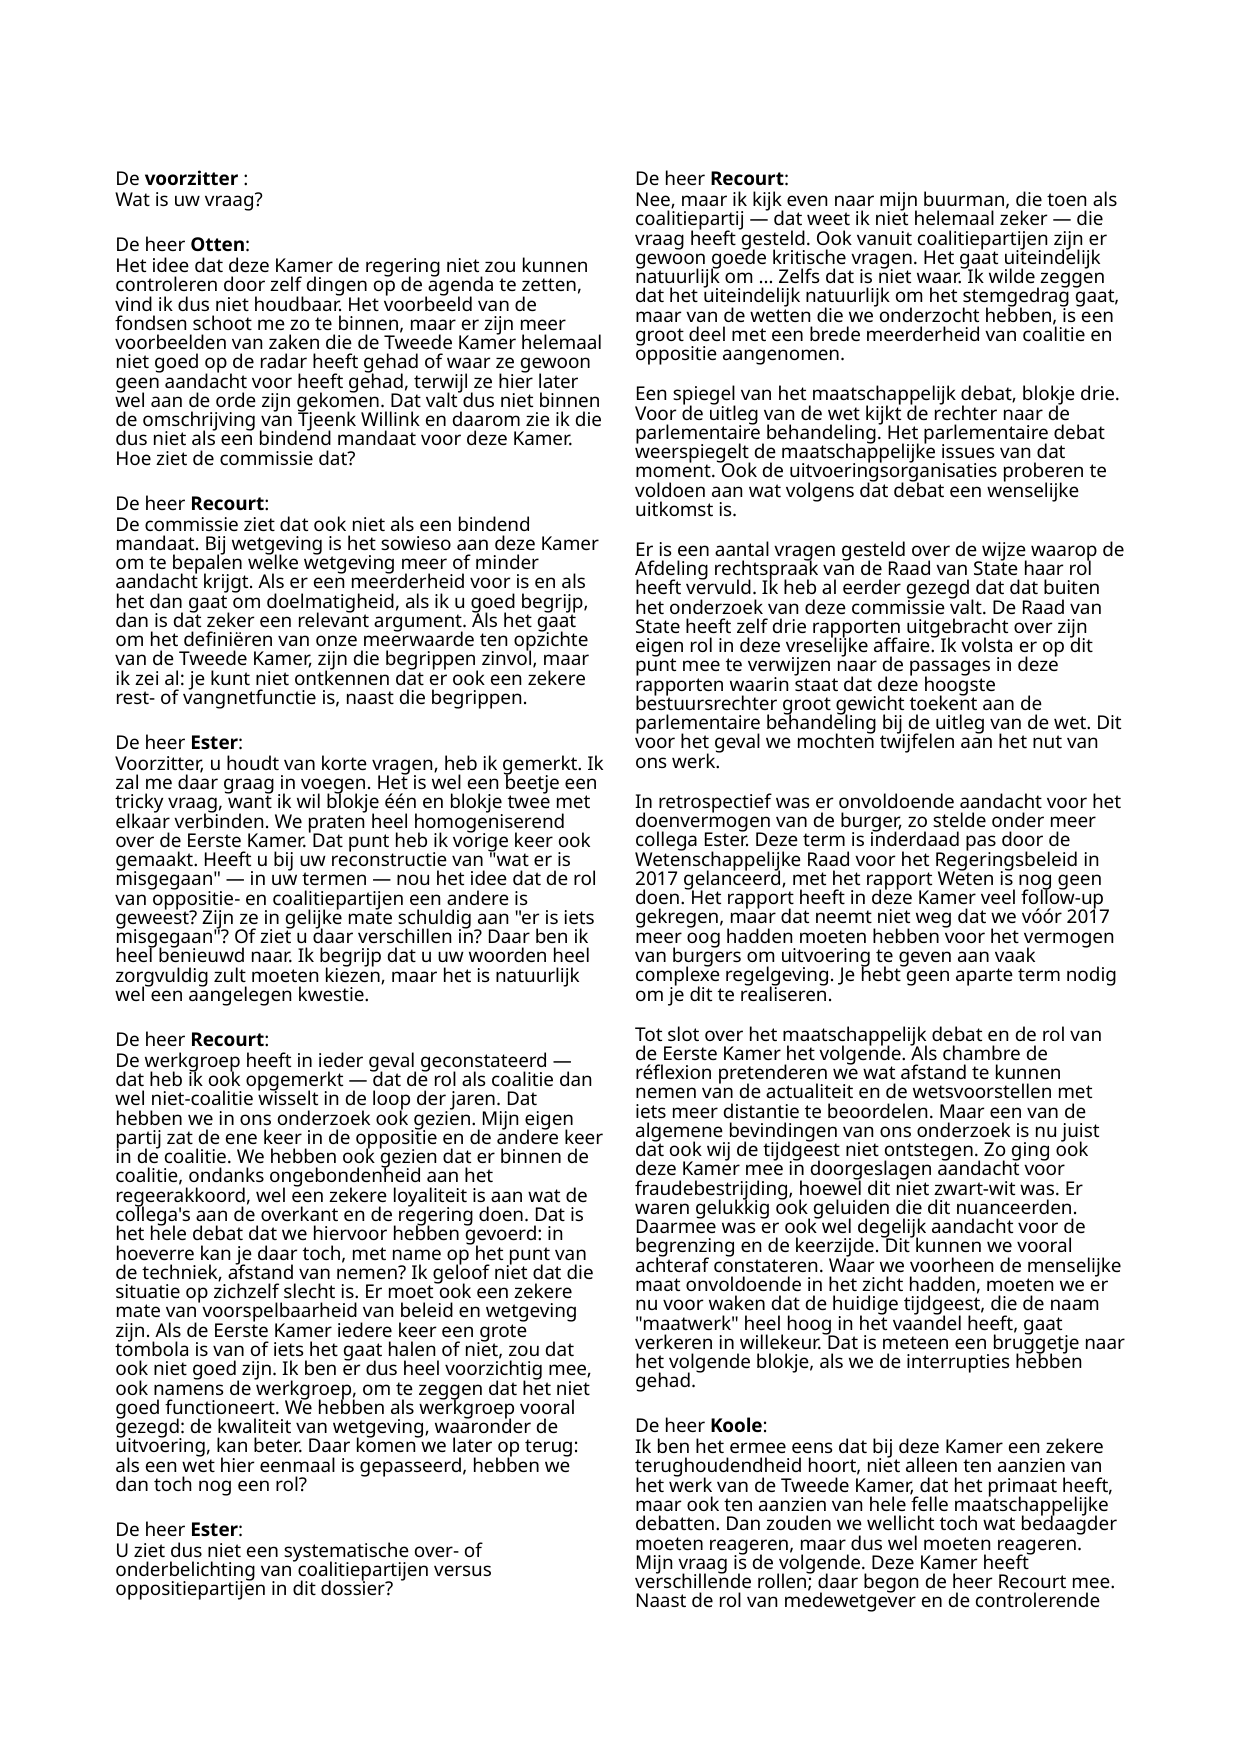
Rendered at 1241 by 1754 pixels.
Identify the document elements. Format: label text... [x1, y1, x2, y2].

text Tot slot over het maatschappelijk debat en de rol van de Eerste Kamer het volgende. Als chambre de réflexion pretenderen we wat afstand te kunnen nemen van de actualiteit en de wetsvoorstellen met iets meer distantie te beoordelen. Maar een van de algemene bevindingen van ons onderzoek is nu juist dat ook wij de tijdgeest niet ontstegen. Zo ging ook deze Kamer mee in doorgeslagen aandacht voor fraudebestrijding, hoewel dit niet zwart-wit was. Er waren gelukkig ook geluiden die dit nuanceerden. Daarmee was er ook wel degelijk aandacht voor de begrenzing en de keerzijde. Dit kunnen we vooral achteraf constateren. Waar we voorheen de menselijke maat onvoldoende in het zicht hadden, moeten we er nu voor waken dat de huidige tijdgeest, die de naam "maatwerk" heel hoog in het vaandel heeft, gaat verkeren in willekeur. Dat is meteen een bruggetje naar het volgende blokje, als we de interrupties hebben gehad. [635, 1026, 1125, 1392]
text Wat is uw vraag? [115, 191, 605, 210]
text De heer Ester: [115, 1516, 605, 1542]
text De heer Recourt: [635, 165, 1125, 191]
text Het idee dat deze Kamer de regering niet zou kunnen controleren door zelf dingen op de agenda te zetten, vind ik dus niet houdbaar. Het voorbeeld van de fondsen schoot me zo te binnen, maar er zijn meer voorbeelden van zaken die de Tweede Kamer helemaal niet goed op de radar heeft gehad of waar ze gewoon geen aandacht voor heeft gehad, terwijl ze hier later wel aan de orde zijn gekomen. Dat valt dus niet binnen de omschrijving van Tjeenk Willink en daarom zie ik die dus niet als een bindend mandaat voor deze Kamer. Hoe ziet de commissie dat? [115, 257, 605, 469]
text Ik ben het ermee eens dat bij deze Kamer een zekere terughoudendheid hoort, niet alleen ten aanzien van het werk van de Tweede Kamer, dat het primaat heeft, maar ook ten aanzien van hele felle maatschappelijke debatten. Dan zouden we wellicht toch wat bedaagder moeten reageren, maar dus wel moeten reageren. Mijn vraag is de volgende. Deze Kamer heeft verschillende rollen; daar begon de heer Recourt mee. Naast de rol van medewetgever en de controlerende [635, 1438, 1125, 1612]
text De heer Koole: [635, 1412, 1125, 1438]
text De heer Ester: [115, 729, 605, 755]
text Er is een aantal vragen gesteld over de wijze waarop de Afdeling rechtspraak van de Raad van State haar rol heeft vervuld. Ik heb al eerder gezegd dat dat buiten het onderzoek van deze commissie valt. De Raad van State heeft zelf drie rapporten uitgebracht over zijn eigen rol in deze vreselijke affaire. Ik volsta er op dit punt mee te verwijzen naar de passages in deze rapporten waarin staat dat deze hoogste bestuursrechter groot gewicht toekent aan de parlementaire behandeling bij de uitleg van de wet. Dit voor het geval we mochten twijfelen aan het nut van ons werk. [635, 541, 1125, 772]
text In retrospectief was er onvoldoende aandacht voor het doenvermogen van de burger, zo stelde onder meer collega Ester. Deze term is inderdaad pas door de Wetenschappelijke Raad voor het Regeringsbeleid in 2017 gelanceerd, met het rapport Weten is nog geen doen. Het rapport heeft in deze Kamer veel follow-up gekregen, maar dat neemt niet weg dat we vóór 2017 meer oog hadden moeten hebben voor het vermogen van burgers om uitvoering te geven aan vaak complexe regelgeving. Je hebt geen aparte term nodig om je dit te realiseren. [635, 793, 1125, 1005]
text De commissie ziet dat ook niet als een bindend mandaat. Bij wetgeving is het sowieso aan deze Kamer om te bepalen welke wetgeving meer of minder aandacht krijgt. Als er een meerderheid voor is en als het dan gaat om doelmatigheid, als ik u goed begrijp, dan is dat zeker een relevant argument. Als het gaat om het definiëren van onze meerwaarde ten opzichte van de Tweede Kamer, zijn die begrippen zinvol, maar ik zei al: je kunt niet ontkennen dat er ook een zekere rest- of vangnetfunctie is, naast die begrippen. [115, 516, 605, 708]
text De voorzitter : [115, 165, 605, 191]
text Nee, maar ik kijk even naar mijn buurman, die toen als coalitiepartij — dat weet ik niet helemaal zeker — die vraag heeft gesteld. Ook vanuit coalitiepartijen zijn er gewoon goede kritische vragen. Het gaat uiteindelijk natuurlijk om … Zelfs dat is niet waar. Ik wilde zeggen dat het uiteindelijk natuurlijk om het stemgedrag gaat, maar van de wetten die we onderzocht hebben, is een groot deel met een brede meerderheid van coalitie en oppositie aangenomen. [635, 191, 1125, 364]
text De heer Otten: [115, 231, 605, 257]
text De heer Recourt: [115, 1026, 605, 1052]
text De heer Recourt: [115, 490, 605, 516]
text De werkgroep heeft in ieder geval geconstateerd — dat heb ik ook opgemerkt — dat de rol als coalitie dan wel niet-coalitie wisselt in de loop der jaren. Dat hebben we in ons onderzoek ook gezien. Mijn eigen partij zat de ene keer in de oppositie en de andere keer in de coalitie. We hebben ook gezien dat er binnen de coalitie, ondanks ongebondenheid aan het regeerakkoord, wel een zekere loyaliteit is aan wat de collega's aan de overkant en de regering doen. Dat is het hele debat dat we hiervoor hebben gevoerd: in hoeverre kan je daar toch, met name op het punt van de techniek, afstand van nemen? Ik geloof niet dat die situatie op zichzelf slecht is. Er moet ook een zekere mate van voorspelbaarheid van beleid en wetgeving zijn. Als de Eerste Kamer iedere keer een grote tombola is van of iets het gaat halen of niet, zou dat ook niet goed zijn. Ik ben er dus heel voorzichtig mee, ook namens de werkgroep, om te zeggen dat het niet goed functioneert. We hebben als werkgroep vooral gezegd: de kwaliteit van wetgeving, waaronder de uitvoering, kan beter. Daar komen we later op terug: als een wet hier eenmaal is gepasseerd, hebben we dan toch nog een rol? [115, 1052, 605, 1495]
text Voorzitter, u houdt van korte vragen, heb ik gemerkt. Ik zal me daar graag in voegen. Het is wel een beetje een tricky vraag, want ik wil blokje één en blokje twee met elkaar verbinden. We praten heel homogeniserend over de Eerste Kamer. Dat punt heb ik vorige keer ook gemaakt. Heeft u bij uw reconstructie van "wat er is misgegaan" — in uw termen — nou het idee dat de rol van oppositie- en coalitiepartijen een andere is geweest? Zijn ze in gelijke mate schuldig aan "er is iets misgegaan"? Of ziet u daar verschillen in? Daar ben ik heel benieuwd naar. Ik begrijp dat u uw woorden heel zorgvuldig zult moeten kiezen, maar het is natuurlijk wel een aangelegen kwestie. [115, 755, 605, 1005]
text U ziet dus niet een systematische over- of onderbelichting van coalitiepartijen versus oppositiepartijen in dit dossier? [115, 1542, 605, 1599]
text Een spiegel van het maatschappelijk debat, blokje drie. Voor de uitleg van de wet kijkt de rechter naar de parlementaire behandeling. Het parlementaire debat weerspiegelt de maatschappelijke issues van dat moment. Ook de uitvoeringsorganisaties proberen te voldoen aan wat volgens dat debat een wenselijke uitkomst is. [635, 385, 1125, 520]
